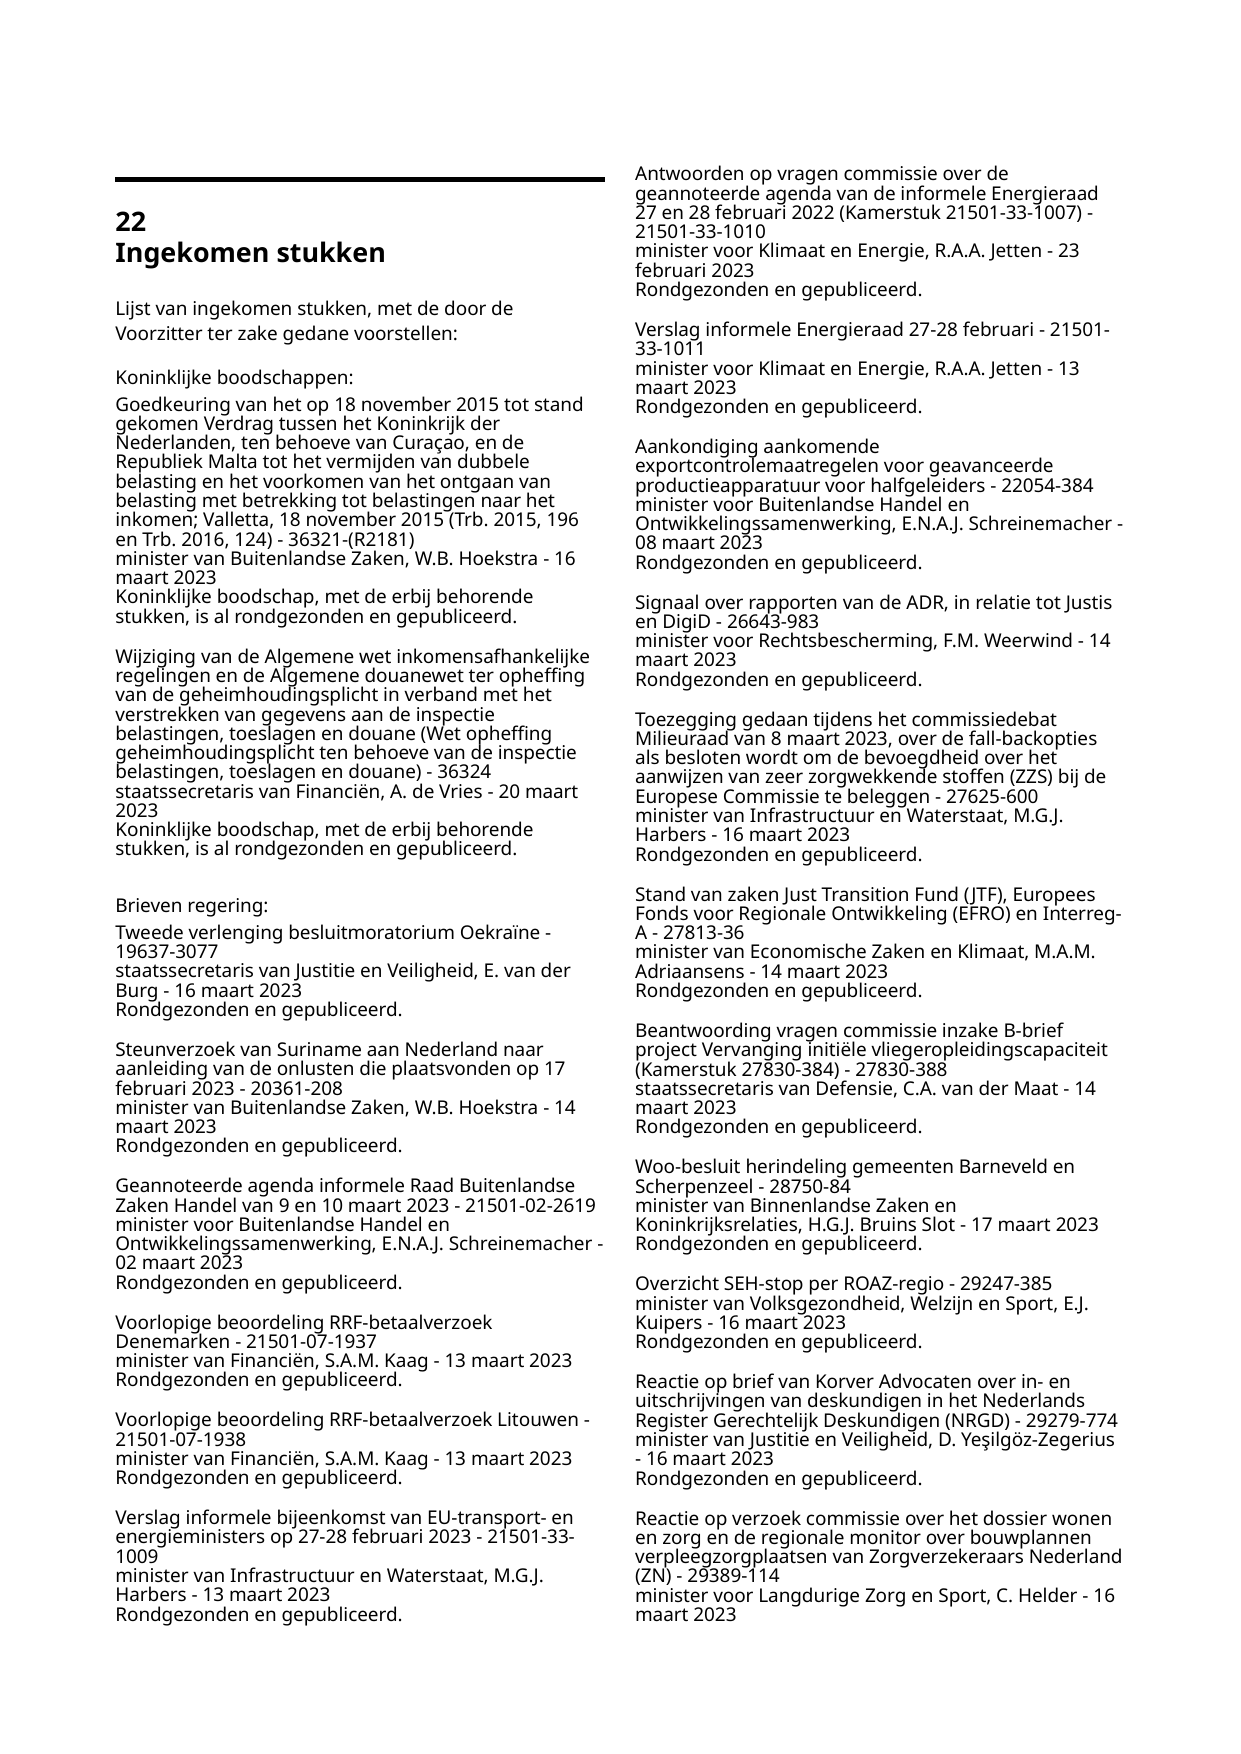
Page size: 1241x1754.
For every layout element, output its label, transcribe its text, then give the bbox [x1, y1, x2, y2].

text Rondgezonden en gepubliceerd. [635, 1235, 1125, 1255]
text Voorlopige beoordeling RRF-betaalverzoek Litouwen - 21501-07-1938 [115, 1411, 605, 1450]
text Rondgezonden en gepubliceerd. [635, 846, 1125, 865]
text Ingekomen stukken [115, 239, 605, 283]
text Rondgezonden en gepubliceerd. [115, 1001, 605, 1020]
text Beantwoording vragen commissie inzake B-brief project Vervanging initiële vliegeropleidingscapaciteit (Kamerstuk 27830-384) - 27830-388 [635, 1022, 1125, 1080]
text minister voor Klimaat en Energie, R.A.A. Jetten - 23 februari 2023 [635, 242, 1125, 281]
text Rondgezonden en gepubliceerd. [635, 1118, 1125, 1138]
text Brieven regering: [115, 892, 605, 918]
text Rondgezonden en gepubliceerd. [635, 554, 1125, 573]
text Koninklijke boodschap, met de erbij behorende stukken, is al rondgezonden en gepubliceerd. [115, 588, 605, 627]
text Overzicht SEH-stop per ROAZ-regio - 29247-385 [635, 1275, 1125, 1295]
text minister van Financiën, S.A.M. Kaag - 13 maart 2023 [115, 1450, 605, 1469]
text Steunverzoek van Suriname aan Nederland naar aanleiding van de onlusten die plaatsvonden op 17 februari 2023 - 20361-208 [115, 1041, 605, 1099]
text Toezegging gedaan tijdens het commissiedebat Milieuraad van 8 maart 2023, over de fall-backopties als besloten wordt om de bevoegdheid over het aanwijzen van zeer zorgwekkende stoffen (ZZS) bij de Europese Commissie te beleggen - 27625-600 [635, 711, 1125, 807]
text Koninklijke boodschap, met de erbij behorende stukken, is al rondgezonden en gepubliceerd. [115, 821, 605, 860]
text minister voor Langdurige Zorg en Sport, C. Helder - 16 maart 2023 [635, 1587, 1125, 1625]
text Rondgezonden en gepubliceerd. [115, 1274, 605, 1293]
text Aankondiging aankomende exportcontrolemaatregelen voor geavanceerde productieapparatuur voor halfgeleiders - 22054-384 [635, 438, 1125, 496]
text staatssecretaris van Justitie en Veiligheid, E. van der Burg - 16 maart 2023 [115, 962, 605, 1001]
text Koninklijke boodschappen: [115, 364, 605, 390]
text minister van Binnenlandse Zaken en Koninkrijksrelaties, H.G.J. Bruins Slot - 17 maart 2023 [635, 1197, 1125, 1235]
text Antwoorden op vragen commissie over de geannoteerde agenda van de informele Energieraad 27 en 28 februari 2022 (Kamerstuk 21501-33-1007) - 21501-33-1010 [635, 165, 1125, 242]
text Rondgezonden en gepubliceerd. [635, 982, 1125, 1001]
text minister van Justitie en Veiligheid, D. Yeşilgöz-Zegerius - 16 maart 2023 [635, 1431, 1125, 1469]
text minister van Volksgezondheid, Welzijn en Sport, E.J. Kuipers - 16 maart 2023 [635, 1295, 1125, 1333]
text Stand van zaken Just Transition Fund (JTF), Europees Fonds voor Regionale Ontwikkeling (EFRO) en Interreg-A - 27813-36 [635, 886, 1125, 943]
text Rondgezonden en gepubliceerd. [635, 1333, 1125, 1352]
text minister van Buitenlandse Zaken, W.B. Hoekstra - 14 maart 2023 [115, 1099, 605, 1137]
text Rondgezonden en gepubliceerd. [635, 671, 1125, 690]
text minister van Financiën, S.A.M. Kaag - 13 maart 2023 [115, 1352, 605, 1371]
text Signaal over rapporten van de ADR, in relatie tot Justis en DigiD - 26643-983 [635, 594, 1125, 632]
text minister van Economische Zaken en Klimaat, M.A.M. Adriaansens - 14 maart 2023 [635, 943, 1125, 982]
text Verslag informele Energieraad 27-28 februari - 21501-33-1011 [635, 321, 1125, 359]
text minister voor Rechtsbescherming, F.M. Weerwind - 14 maart 2023 [635, 632, 1125, 671]
text minister voor Buitenlandse Handel en Ontwikkelingssamenwerking, E.N.A.J. Schreinemacher - 02 maart 2023 [115, 1216, 605, 1274]
text Rondgezonden en gepubliceerd. [115, 1371, 605, 1391]
text Reactie op brief van Korver Advocaten over in- en uitschrijvingen van deskundigen in het Nederlands Register Gerechtelijk Deskundigen (NRGD) - 29279-774 [635, 1373, 1125, 1431]
text Rondgezonden en gepubliceerd. [115, 1137, 605, 1157]
text Rondgezonden en gepubliceerd. [115, 1469, 605, 1488]
text staatssecretaris van Defensie, C.A. van der Maat - 14 maart 2023 [635, 1080, 1125, 1118]
text Tweede verlenging besluitmoratorium Oekraïne - 19637-3077 [115, 924, 605, 962]
text Lijst van ingekomen stukken, met de door de Voorzitter ter zake gedane voorstellen: [115, 295, 605, 346]
text Rondgezonden en gepubliceerd. [115, 1606, 605, 1625]
text minister voor Buitenlandse Handel en Ontwikkelingssamenwerking, E.N.A.J. Schreinemacher - 08 maart 2023 [635, 496, 1125, 554]
text minister van Infrastructuur en Waterstaat, M.G.J. Harbers - 13 maart 2023 [115, 1567, 605, 1606]
text minister van Infrastructuur en Waterstaat, M.G.J. Harbers - 16 maart 2023 [635, 807, 1125, 846]
text Rondgezonden en gepubliceerd. [635, 398, 1125, 417]
text Rondgezonden en gepubliceerd. [635, 1469, 1125, 1489]
text Goedkeuring van het op 18 november 2015 tot stand gekomen Verdrag tussen het Koninkrijk der Nederlanden, ten behoeve van Curaçao, en de Republiek Malta tot het vermijden van dubbele belasting en het voorkomen van het ontgaan van belasting met betrekking tot belastingen naar het inkomen; Valletta, 18 november 2015 (Trb. 2015, 196 en Trb. 2016, 124) - 36321-(R2181) [115, 396, 605, 550]
text Reactie op verzoek commissie over het dossier wonen en zorg en de regionale monitor over bouwplannen verpleegzorgplaatsen van Zorgverzekeraars Nederland (ZN) - 29389-114 [635, 1509, 1125, 1587]
text staatssecretaris van Financiën, A. de Vries - 20 maart 2023 [115, 783, 605, 821]
text Voorlopige beoordeling RRF-betaalverzoek Denemarken - 21501-07-1937 [115, 1314, 605, 1352]
text 22 [115, 203, 605, 239]
text Rondgezonden en gepubliceerd. [635, 281, 1125, 300]
text Geannoteerde agenda informele Raad Buitenlandse Zaken Handel van 9 en 10 maart 2023 - 21501-02-2619 [115, 1177, 605, 1216]
text Wijziging van de Algemene wet inkomensafhankelijke regelingen en de Algemene douanewet ter opheffing van de geheimhoudingsplicht in verband met het verstrekken van gegevens aan de inspectie belastingen, toeslagen en douane (Wet opheffing geheimhoudingsplicht ten behoeve van de inspectie belastingen, toeslagen en douane) - 36324 [115, 648, 605, 783]
text Verslag informele bijeenkomst van EU-transport- en energieministers op 27-28 februari 2023 - 21501-33-1009 [115, 1509, 605, 1567]
text minister voor Klimaat en Energie, R.A.A. Jetten - 13 maart 2023 [635, 359, 1125, 398]
text minister van Buitenlandse Zaken, W.B. Hoekstra - 16 maart 2023 [115, 550, 605, 588]
text Woo-besluit herindeling gemeenten Barneveld en Scherpenzeel - 28750-84 [635, 1158, 1125, 1197]
